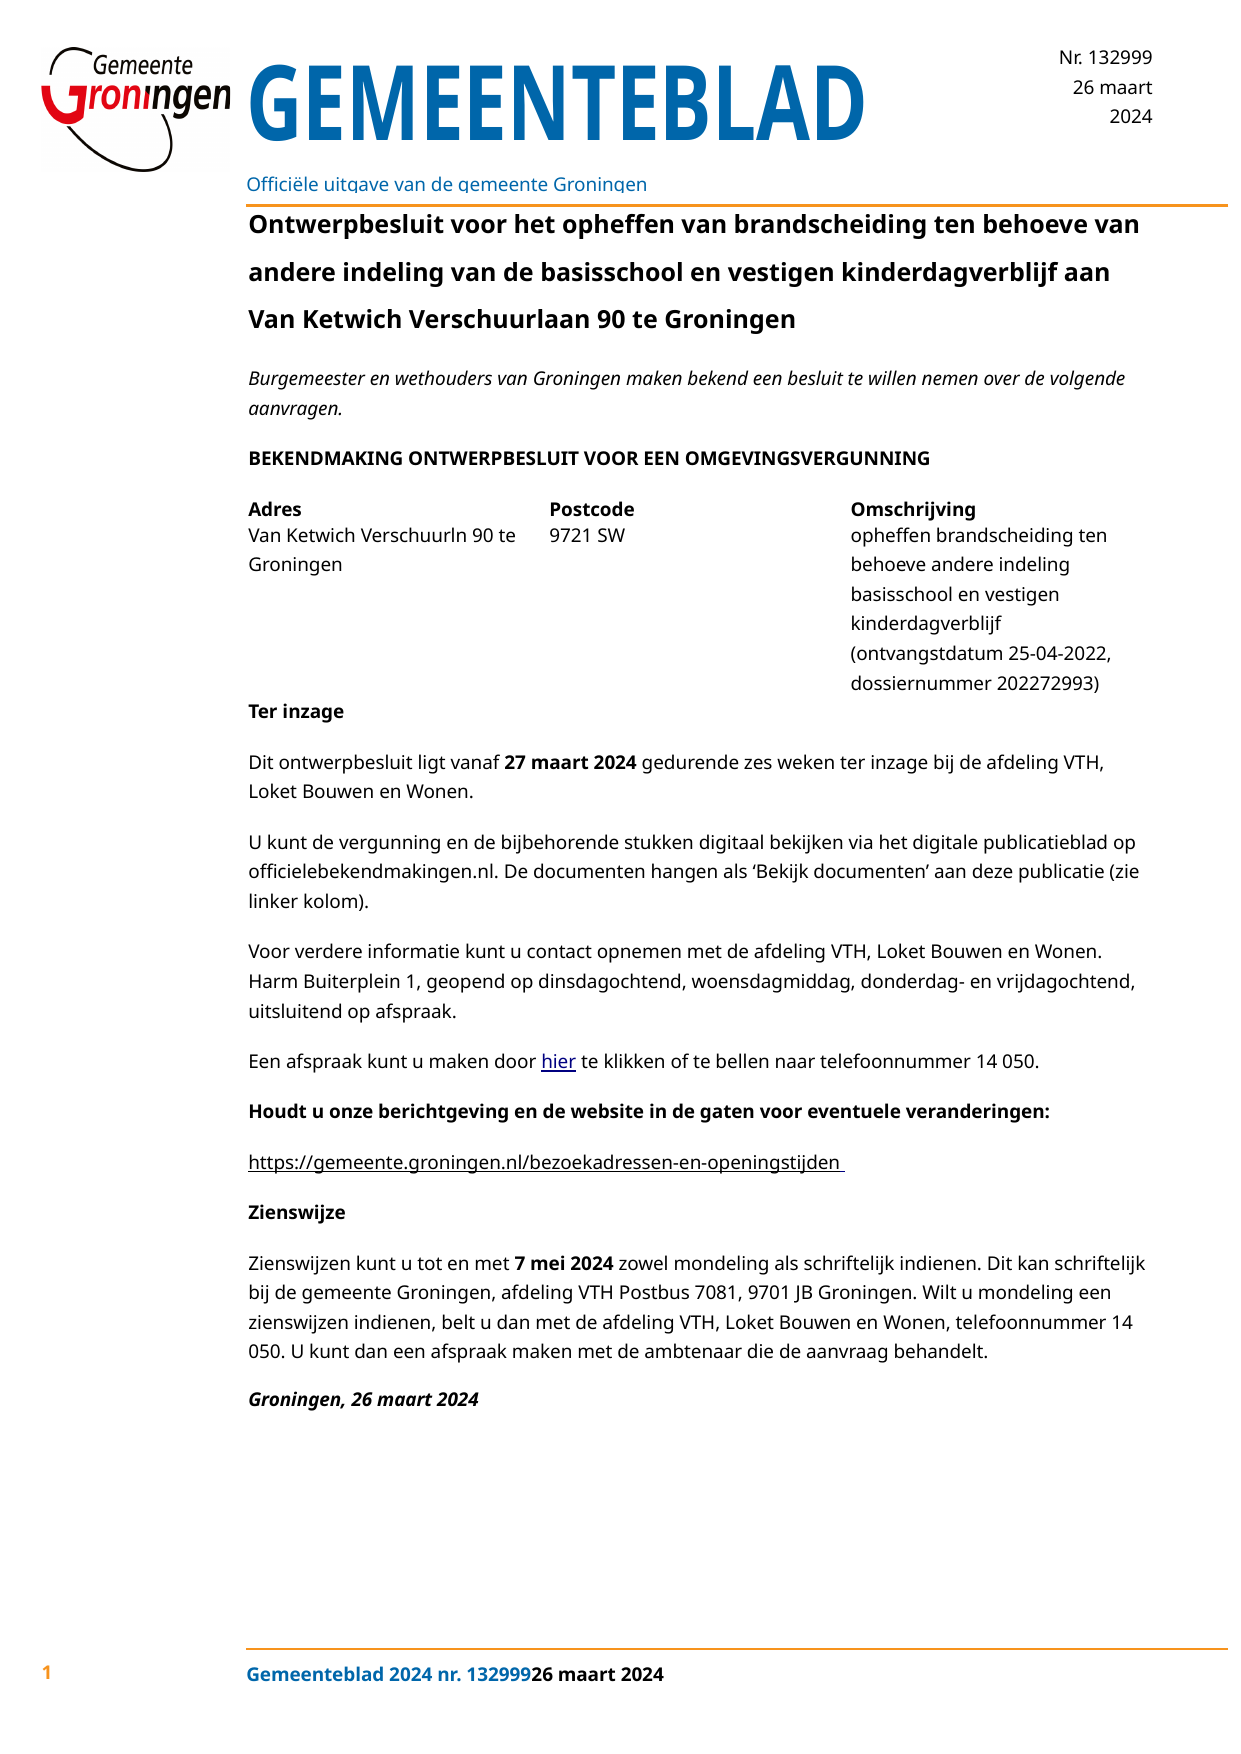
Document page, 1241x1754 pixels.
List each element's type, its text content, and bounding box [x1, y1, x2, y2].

text Burgemeester en wethouders van Groningen maken bekend een besluit te willen nemen over de volgende aanvragen. [248, 366, 1152, 421]
text U kunt de vergunning en de bijbehorende stukken digitaal bekijken via het digitale publicatieblad op officielebekendmakingen.nl. De documenten hangen als ‘Bekijk documenten’ aan deze publicatie (zie linker kolom). [248, 829, 1152, 914]
text Groningen, 26 maart 2024 [248, 1386, 1152, 1412]
table_header Omschrijving [850, 496, 1152, 522]
text Ter inzage [248, 699, 1152, 724]
text Zienswijzen kunt u tot en met 7 mei 2024 zowel mondeling als schriftelijk indienen. Dit kan schriftelijk bij de gemeente Groningen, afdeling VTH Postbus 7081, 9701 JB Groningen. Wilt u mondeling een zienswijzen indienen, belt u dan met de afdeling VTH, Loket Bouwen en Wonen, telefoonnummer 14 050. U kunt dan een afspraak maken met de ambtenaar die de aanvraag behandelt. [248, 1250, 1152, 1364]
picture [41, 47, 231, 172]
table_header Adres [248, 496, 549, 522]
text BEKENDMAKING ONTWERPBESLUIT VOOR EEN OMGEVINGSVERGUNNING [248, 446, 1152, 471]
table_cell 9721 SW [549, 522, 850, 695]
text Zienswijze [248, 1199, 1152, 1225]
text Een afspraak kunt u maken door hier te klikken of te bellen naar telefoonnummer 14 050. [248, 1048, 1152, 1074]
text Houdt u onze berichtgeving en de website in de gaten voor eventuele veranderingen: [248, 1099, 1152, 1124]
table_cell opheffen brandscheiding ten behoeve andere indeling basisschool en vestigen kinderdagverblijf (ontvangstdatum 25-04-2022, dossiernummer 202272993) [850, 522, 1152, 695]
text https://gemeente.groningen.nl/bezoekadressen-en-openingstijden [248, 1149, 1152, 1175]
text Voor verdere informatie kunt u contact opnemen met de afdeling VTH, Loket Bouwen en Wonen. Harm Buiterplein 1, geopend op dinsdagochtend, woensdagmiddag, donderdag- en vrijdagochtend, uitsluitend op afspraak. [248, 939, 1152, 1023]
text Dit ontwerpbesluit ligt vanaf 27 maart 2024 gedurende zes weken ter inzage bij de afdeling VTH, Loket Bouwen en Wonen. [248, 749, 1152, 804]
table_header Postcode [549, 496, 850, 522]
text Ontwerpbesluit voor het opheffen van brandscheiding ten behoeve van andere indeling van de basisschool en vestigen kinderdagverblijf aan Van Ketwich Verschuurlaan 90 te Groningen [248, 207, 1152, 336]
table_cell Van Ketwich Verschuurln 90 te Groningen [248, 522, 549, 695]
